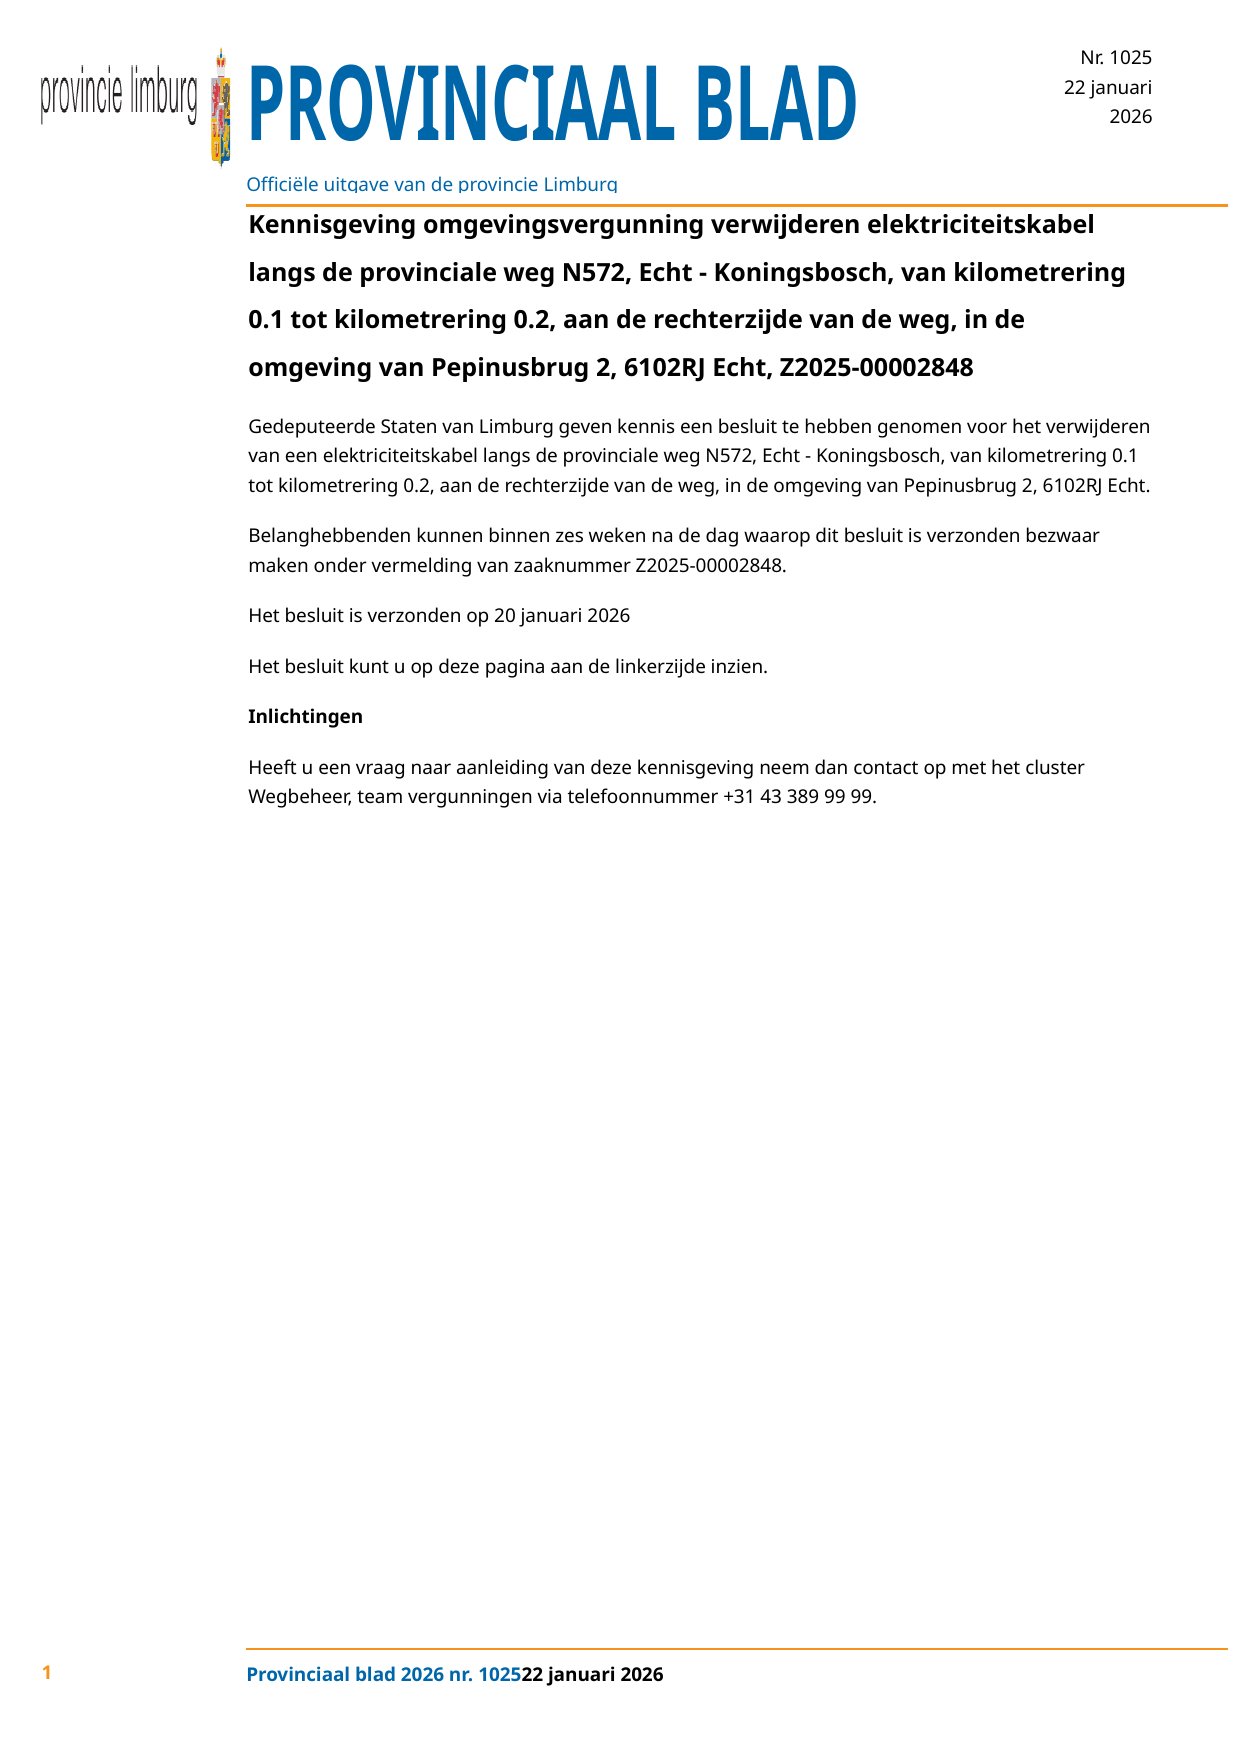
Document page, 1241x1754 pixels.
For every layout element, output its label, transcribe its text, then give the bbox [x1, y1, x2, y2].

picture [41, 47, 231, 172]
text Het besluit is verzonden op 20 januari 2026 [248, 603, 1152, 628]
text Inlichtingen [248, 703, 1152, 729]
text Belanghebbenden kunnen binnen zes weken na de dag waarop dit besluit is verzonden bezwaar maken onder vermelding van zaaknummer Z2025-00002848. [248, 523, 1152, 578]
text Kennisgeving omgevingsvergunning verwijderen elektriciteitskabel langs de provinciale weg N572, Echt - Koningsbosch, van kilometrering 0.1 tot kilometrering 0.2, aan de rechterzijde van de weg, in de omgeving van Pepinusbrug 2, 6102RJ Echt, Z2025-00002848 [248, 207, 1152, 384]
text Het besluit kunt u op deze pagina aan de linkerzijde inzien. [248, 653, 1152, 679]
text Heeft u een vraag naar aanleiding van deze kennisgeving neem dan contact op met het cluster Wegbeheer, team vergunningen via telefoonnummer +31 43 389 99 99. [248, 754, 1152, 809]
text Gedeputeerde Staten van Limburg geven kennis een besluit te hebben genomen voor het verwijderen van een elektriciteitskabel langs de provinciale weg N572, Echt - Koningsbosch, van kilometrering 0.1 tot kilometrering 0.2, aan de rechterzijde van de weg, in de omgeving van Pepinusbrug 2, 6102RJ Echt. [248, 413, 1152, 498]
